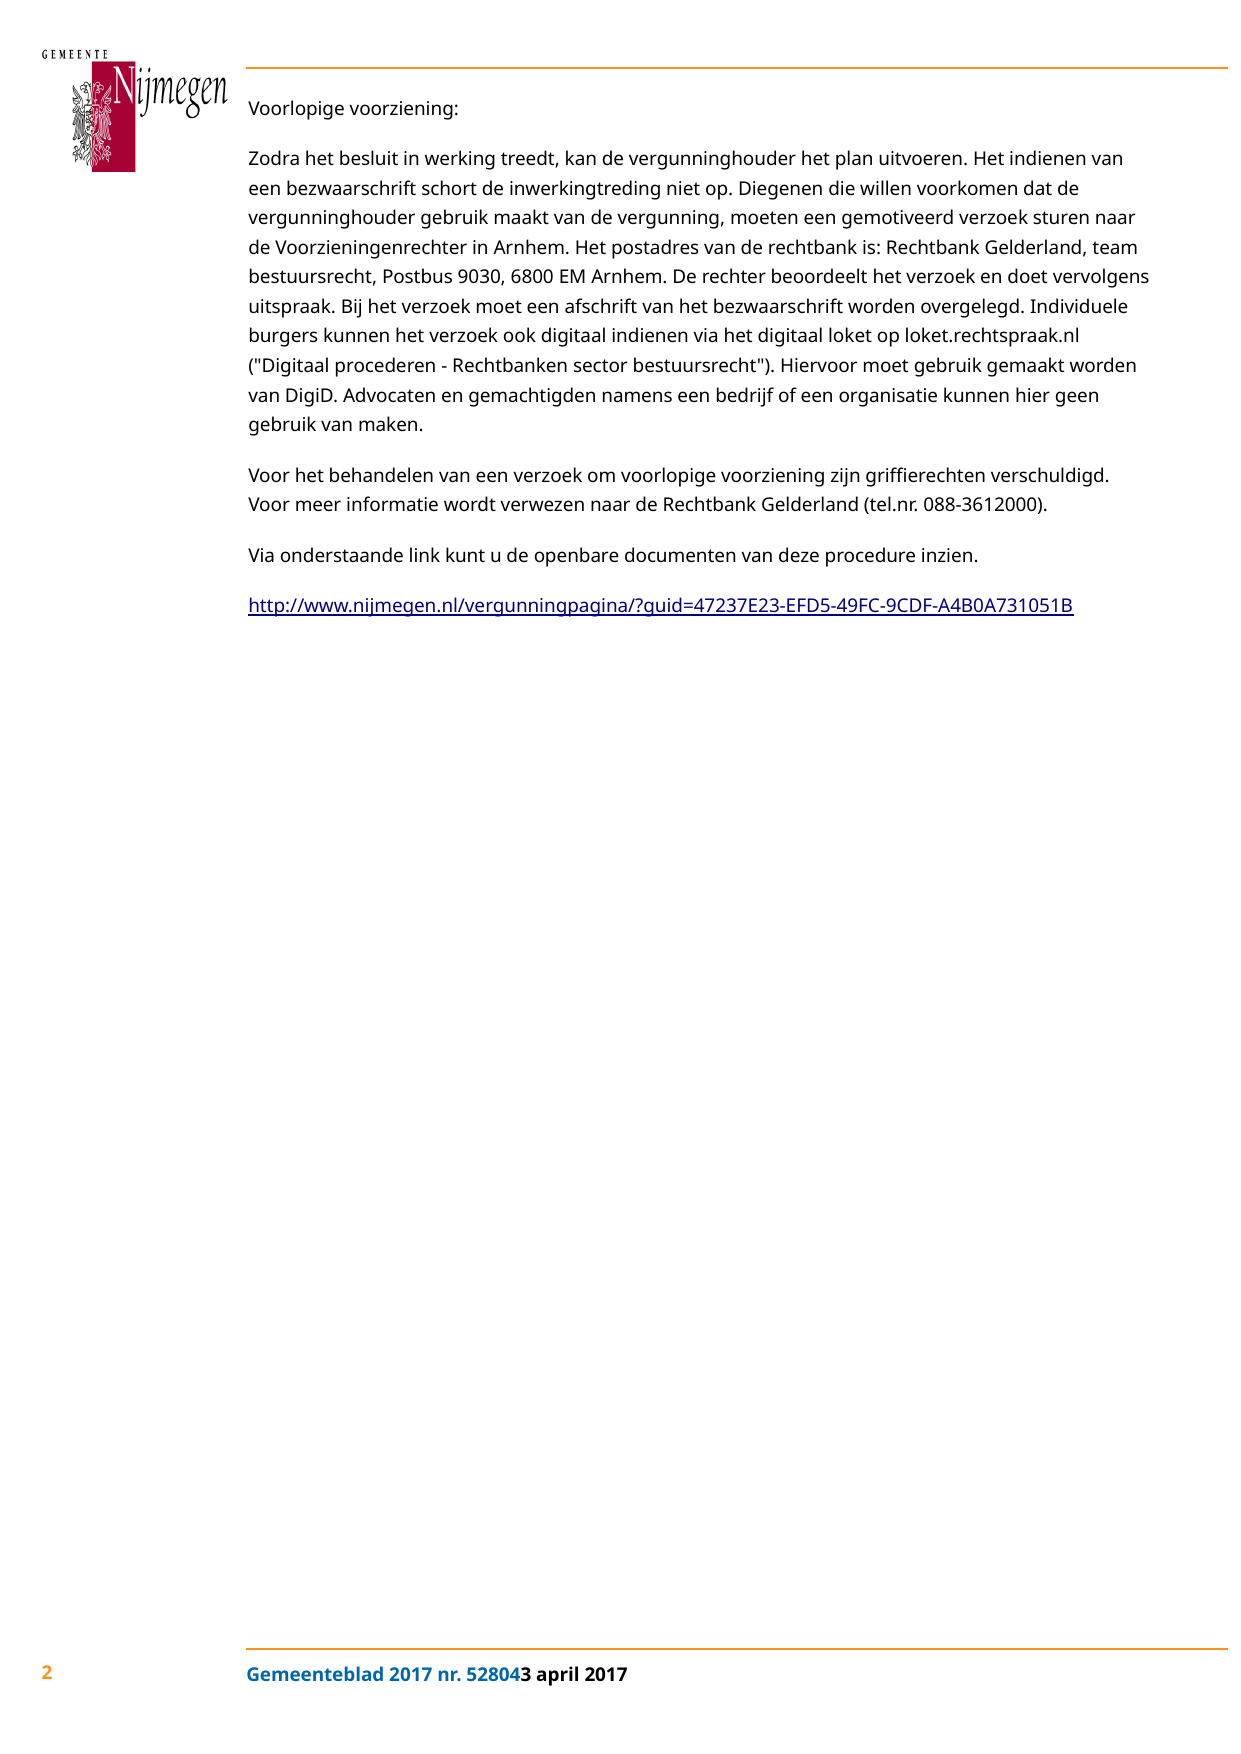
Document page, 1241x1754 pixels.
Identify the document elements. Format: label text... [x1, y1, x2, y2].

text Via onderstaande link kunt u de openbare documenten van deze procedure inzien. [248, 542, 1152, 568]
text http://www.nijmegen.nl/vergunningpagina/?guid=47237E23-EFD5-49FC-9CDF-A4B0A731051B [248, 592, 1152, 618]
text Zodra het besluit in werking treedt, kan de vergunninghouder het plan uitvoeren. Het indienen van een bezwaarschrift schort de inwerkingtreding niet op. Diegenen die willen voorkomen dat de vergunninghouder gebruik maakt van de vergunning, moeten een gemotiveerd verzoek sturen naar de Voorzieningenrechter in Arnhem. Het postadres van de rechtbank is: Rechtbank Gelderland, team bestuursrecht, Postbus 9030, 6800 EM Arnhem. De rechter beoordeelt het verzoek en doet vervolgens uitspraak. Bij het verzoek moet een afschrift van het bezwaarschrift worden overgelegd. Individuele burgers kunnen het verzoek ook digitaal indienen via het digitaal loket op loket.rechtspraak.nl ("Digitaal procederen - Rechtbanken sector bestuursrecht"). Hiervoor moet gebruik gemaakt worden van DigiD. Advocaten en gemachtigden namens een bedrijf of een organisatie kunnen hier geen gebruik van maken. [248, 145, 1152, 437]
text Voor het behandelen van een verzoek om voorlopige voorziening zijn griffierechten verschuldigd. Voor meer informatie wordt verwezen naar de Rechtbank Gelderland (tel.nr. 088-3612000). [248, 462, 1152, 517]
text Voorlopige voorziening: [248, 95, 1152, 121]
picture [41, 47, 231, 172]
